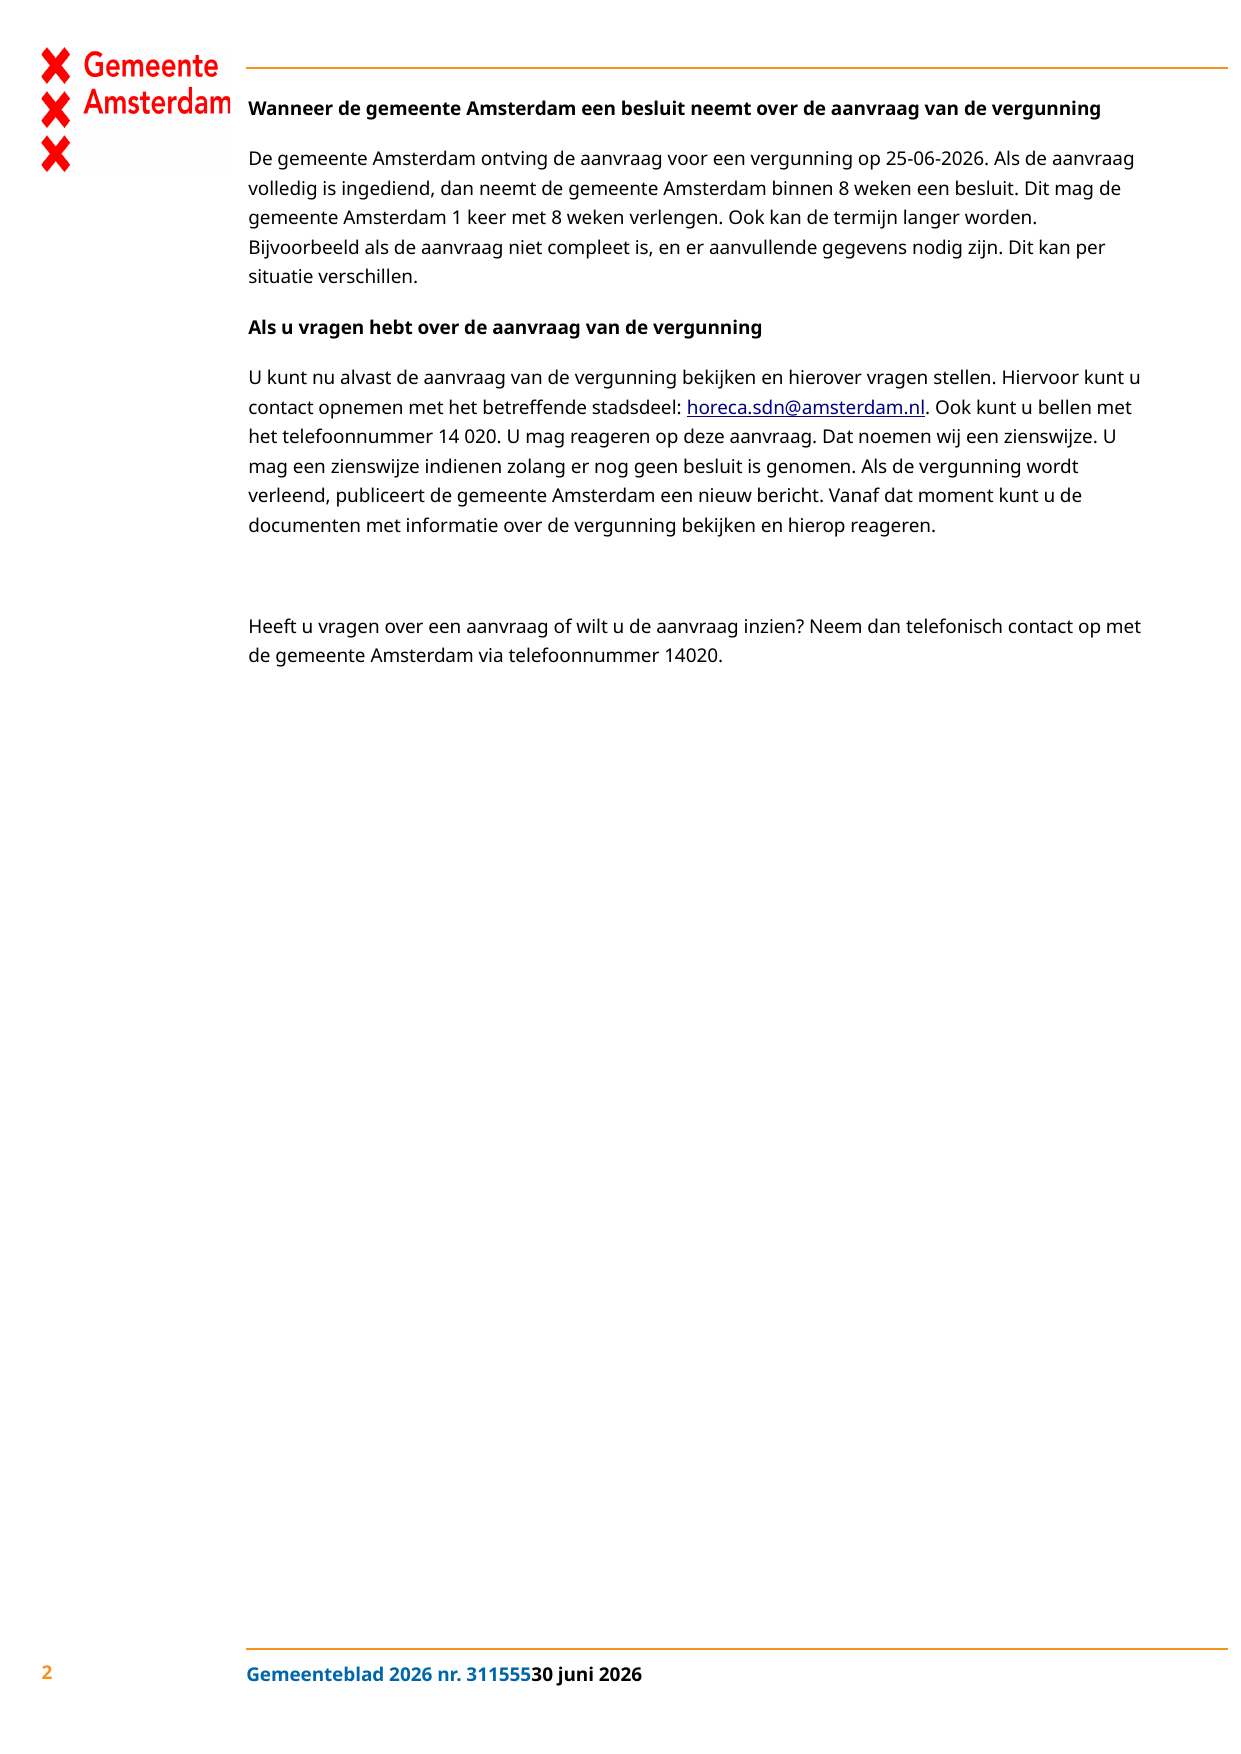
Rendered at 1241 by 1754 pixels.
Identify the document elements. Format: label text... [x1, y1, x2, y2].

text De gemeente Amsterdam ontving de aanvraag voor een vergunning op 25-06-2026. Als de aanvraag volledig is ingediend, dan neemt de gemeente Amsterdam binnen 8 weken een besluit. Dit mag de gemeente Amsterdam 1 keer met 8 weken verlengen. Ook kan de termijn langer worden. Bijvoorbeeld als de aanvraag niet compleet is, en er aanvullende gegevens nodig zijn. Dit kan per situatie verschillen. [248, 145, 1152, 289]
text Als u vragen hebt over de aanvraag van de vergunning [248, 314, 1152, 340]
picture [41, 47, 231, 172]
text Heeft u vragen over een aanvraag of wilt u de aanvraag inzien? Neem dan telefonisch contact op met de gemeente Amsterdam via telefoonnummer 14020. [248, 613, 1152, 668]
text Wanneer de gemeente Amsterdam een besluit neemt over de aanvraag van de vergunning [248, 95, 1152, 121]
text U kunt nu alvast de aanvraag van de vergunning bekijken en hierover vragen stellen. Hiervoor kunt u contact opnemen met het betreffende stadsdeel: horeca.sdn@amsterdam.nl. Ook kunt u bellen met het telefoonnummer 14 020. U mag reageren op deze aanvraag. Dat noemen wij een zienswijze. U mag een zienswijze indienen zolang er nog geen besluit is genomen. Als de vergunning wordt verleend, publiceert de gemeente Amsterdam een nieuw bericht. Vanaf dat moment kunt u de documenten met informatie over de vergunning bekijken en hierop reageren. [248, 364, 1152, 538]
